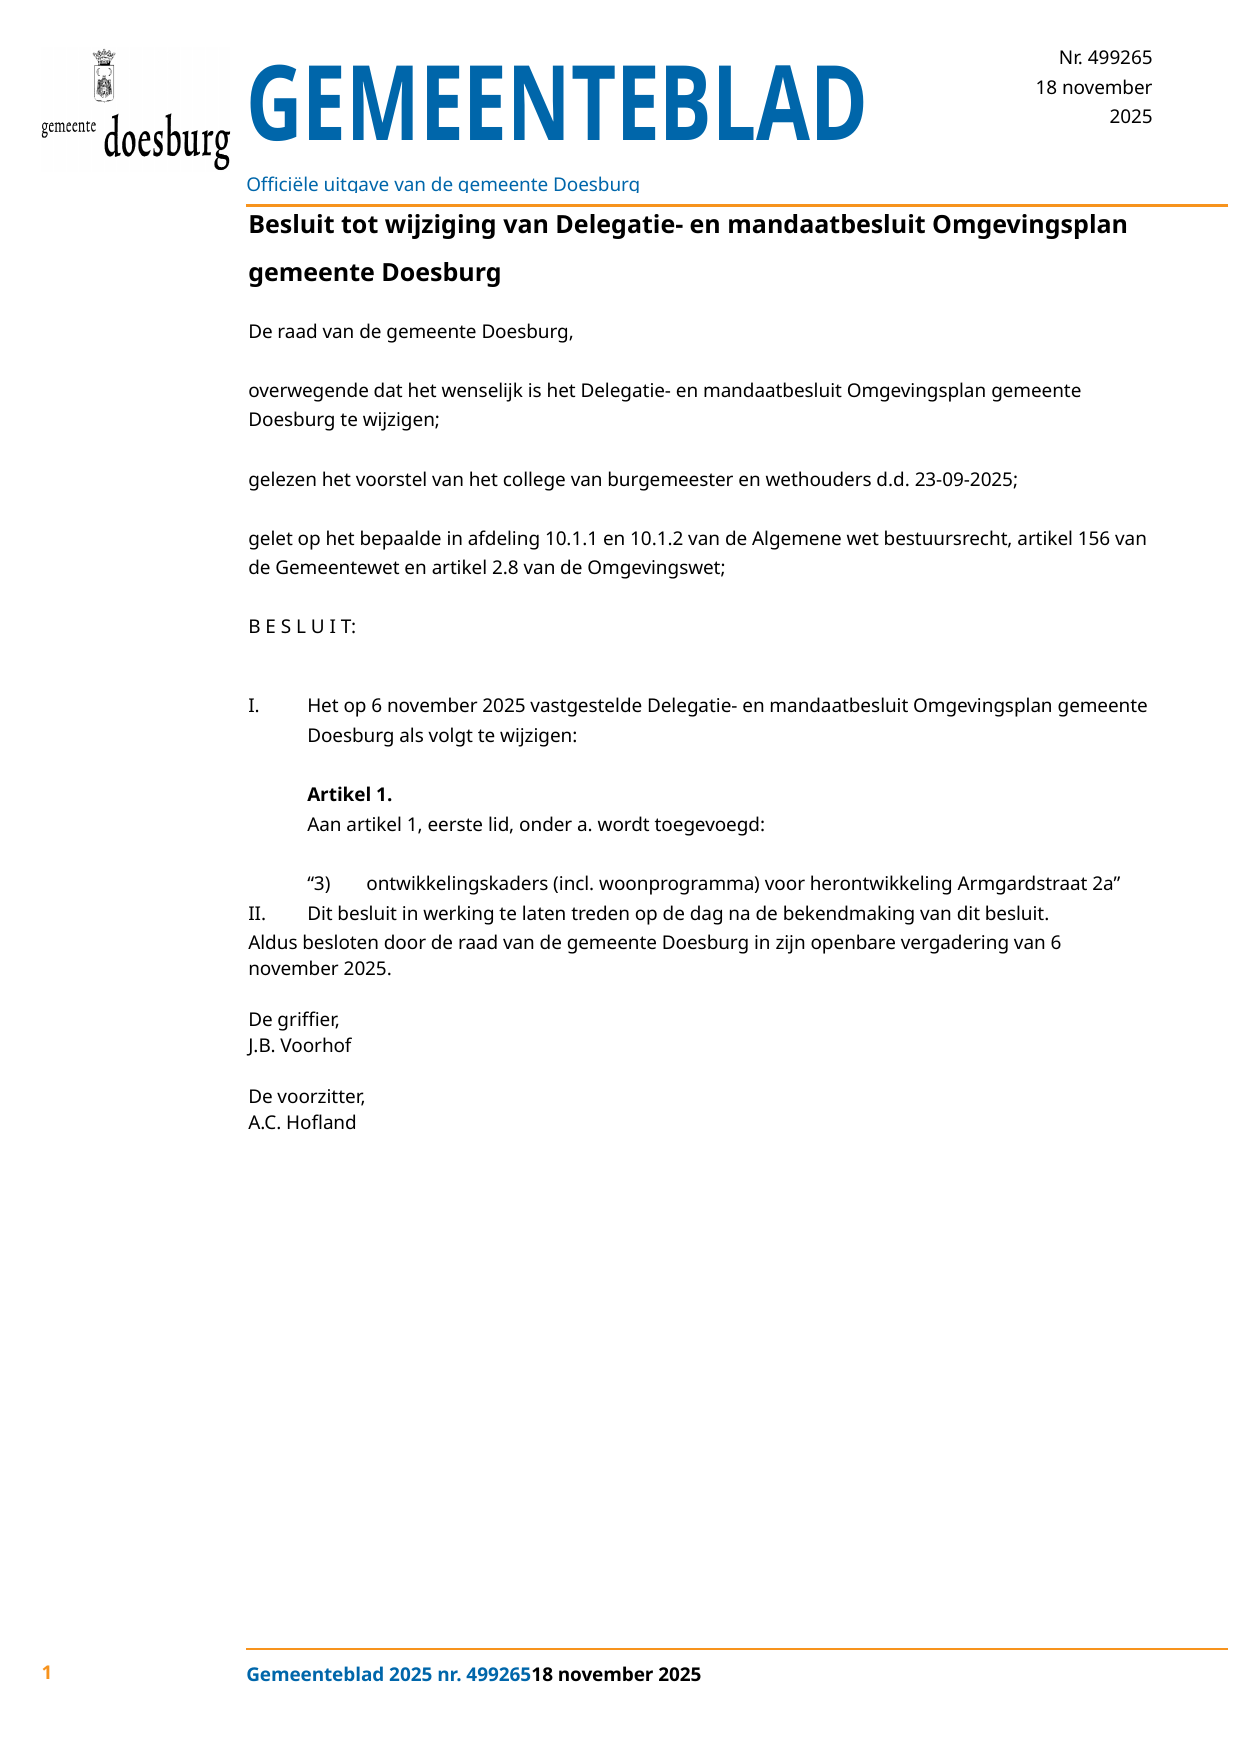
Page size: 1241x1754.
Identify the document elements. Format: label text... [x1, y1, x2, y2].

text De raad van de gemeente Doesburg, [248, 318, 1152, 344]
text A.C. Hofland [248, 1109, 1152, 1135]
list Het op 6 november 2025 vastgestelde Delegatie- en mandaatbesluit Omgevingsplan gemeente Doesburg als volgt te wijzigen: [248, 693, 1152, 748]
list Artikel 1. [248, 781, 1152, 807]
text gelet op het bepaalde in afdeling 10.1.1 en 10.1.2 van de Algemene wet bestuursrecht, artikel 156 van de Gemeentewet en artikel 2.8 van de Omgevingswet; [248, 525, 1152, 580]
text Besluit tot wijziging van Delegatie- en mandaatbesluit Omgevingsplan gemeente Doesburg [248, 207, 1152, 288]
text B E S L U I T: [248, 614, 1152, 639]
list Aan artikel 1, eerste lid, onder a. wordt toegevoegd: [248, 811, 1152, 837]
text gelezen het voorstel van het college van burgemeester en wethouders d.d. 23-09-2025; [248, 466, 1152, 492]
text Aldus besloten door de raad van de gemeente Doesburg in zijn openbare vergadering van 6 november 2025. [248, 929, 1152, 981]
text De griffier, [248, 1006, 1152, 1032]
text overwegende dat het wenselijk is het Delegatie- en mandaatbesluit Omgevingsplan gemeente Doesburg te wijzigen; [248, 377, 1152, 432]
text J.B. Voorhof [248, 1032, 1152, 1058]
text De voorzitter, [248, 1084, 1152, 1109]
list ontwikkelingskaders (incl. woonprogramma) voor herontwikkeling Armgardstraat 2a” [307, 870, 1152, 896]
picture [41, 47, 231, 172]
list Dit besluit in werking te laten treden op de dag na de bekendmaking van dit besluit. [248, 900, 1152, 925]
